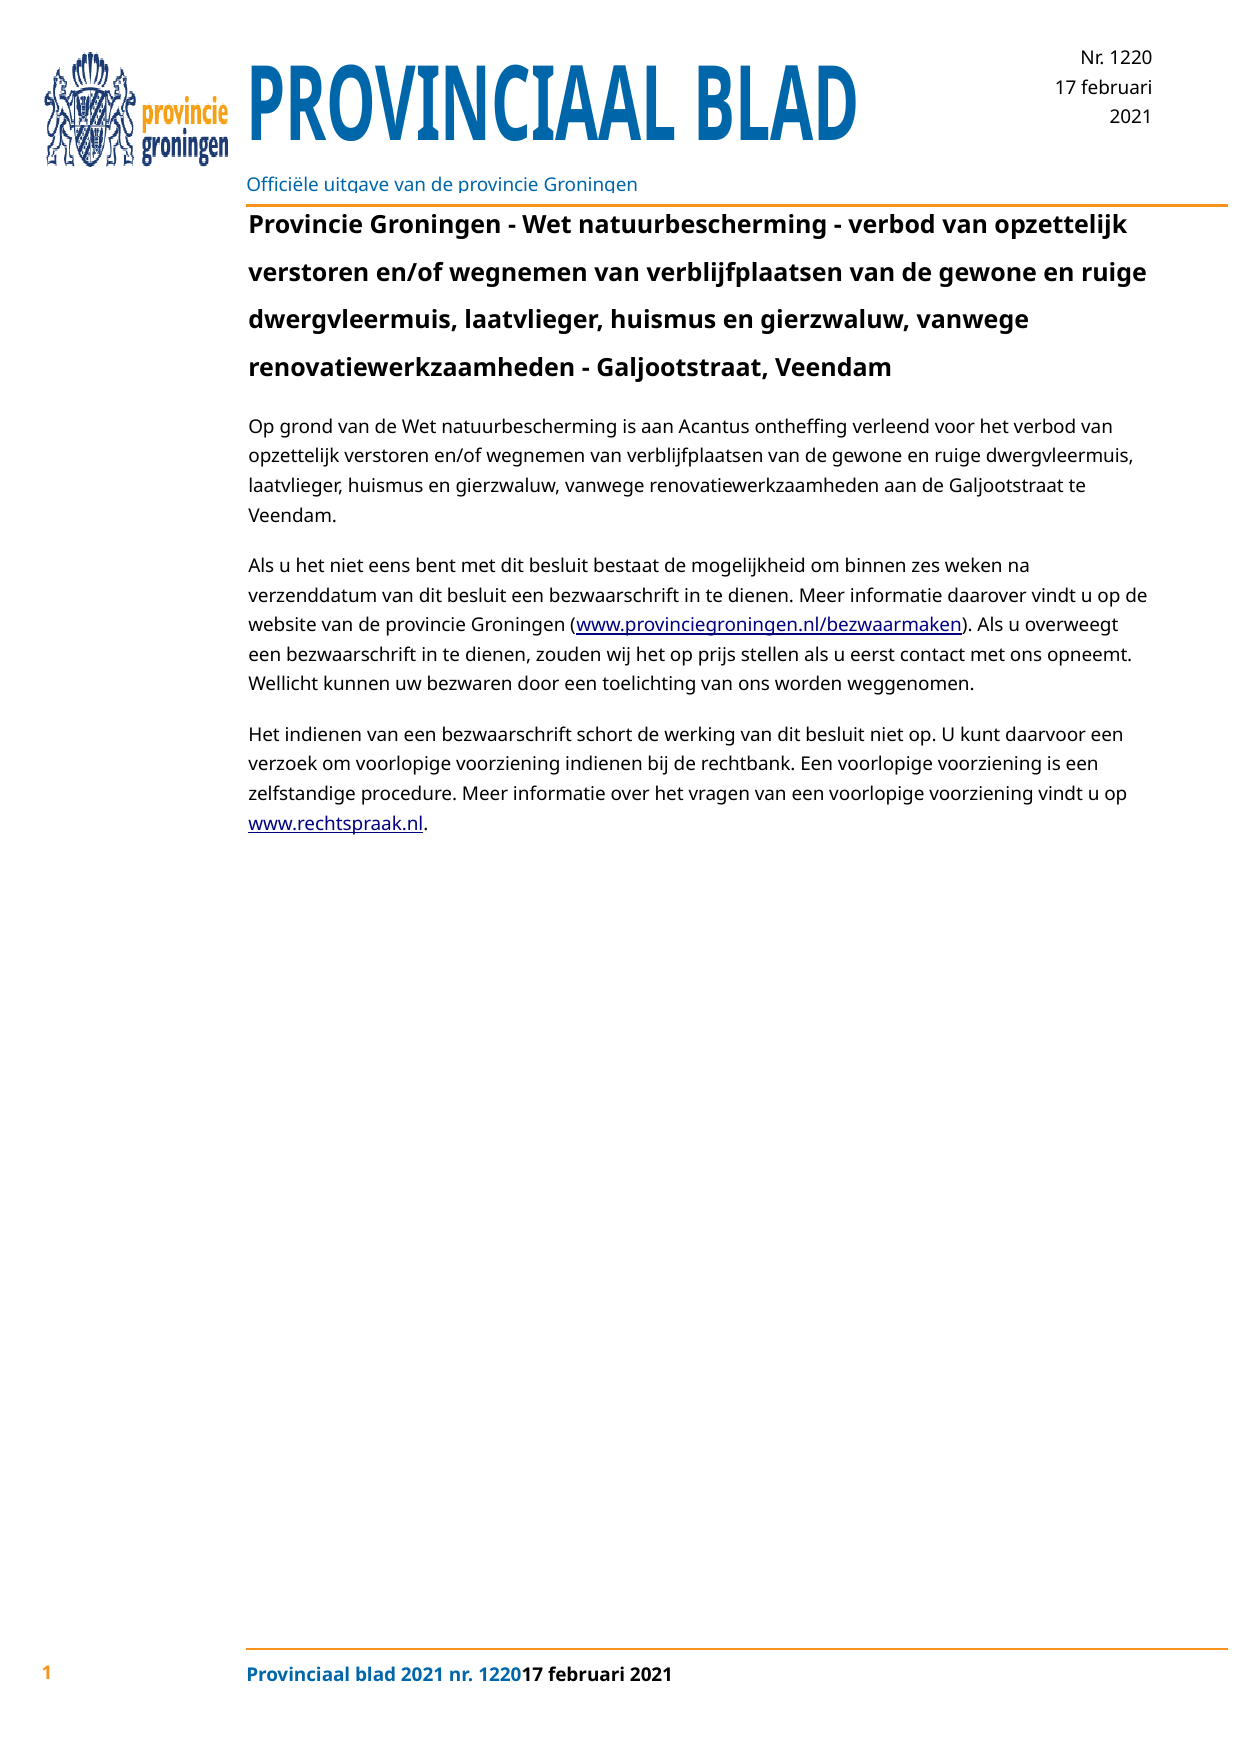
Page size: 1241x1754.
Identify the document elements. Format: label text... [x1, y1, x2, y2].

text Op grond van de Wet natuurbescherming is aan Acantus ontheffing verleend voor het verbod van opzettelijk verstoren en/of wegnemen van verblijfplaatsen van de gewone en ruige dwergvleermuis, laatvlieger, huismus en gierzwaluw, vanwege renovatiewerkzaamheden aan de Galjootstraat te Veendam. [248, 413, 1152, 528]
text Als u het niet eens bent met dit besluit bestaat de mogelijkheid om binnen zes weken na verzenddatum van dit besluit een bezwaarschrift in te dienen. Meer informatie daarover vindt u op de website van de provincie Groningen (www.provinciegroningen.nl/bezwaarmaken). Als u overweegt een bezwaarschrift in te dienen, zouden wij het op prijs stellen als u eerst contact met ons opneemt. Wellicht kunnen uw bezwaren door een toelichting van ons worden weggenomen. [248, 552, 1152, 696]
text Het indienen van een bezwaarschrift schort de werking van dit besluit niet op. U kunt daarvoor een verzoek om voorlopige voorziening indienen bij de rechtbank. Een voorlopige voorziening is een zelfstandige procedure. Meer informatie over het vragen van een voorlopige voorziening vindt u op www.rechtspraak.nl. [248, 721, 1152, 836]
picture [41, 47, 231, 172]
text Provincie Groningen - Wet natuurbescherming - verbod van opzettelijk verstoren en/of wegnemen van verblijfplaatsen van de gewone en ruige dwergvleermuis, laatvlieger, huismus en gierzwaluw, vanwege renovatiewerkzaamheden - Galjootstraat, Veendam [248, 207, 1152, 384]
